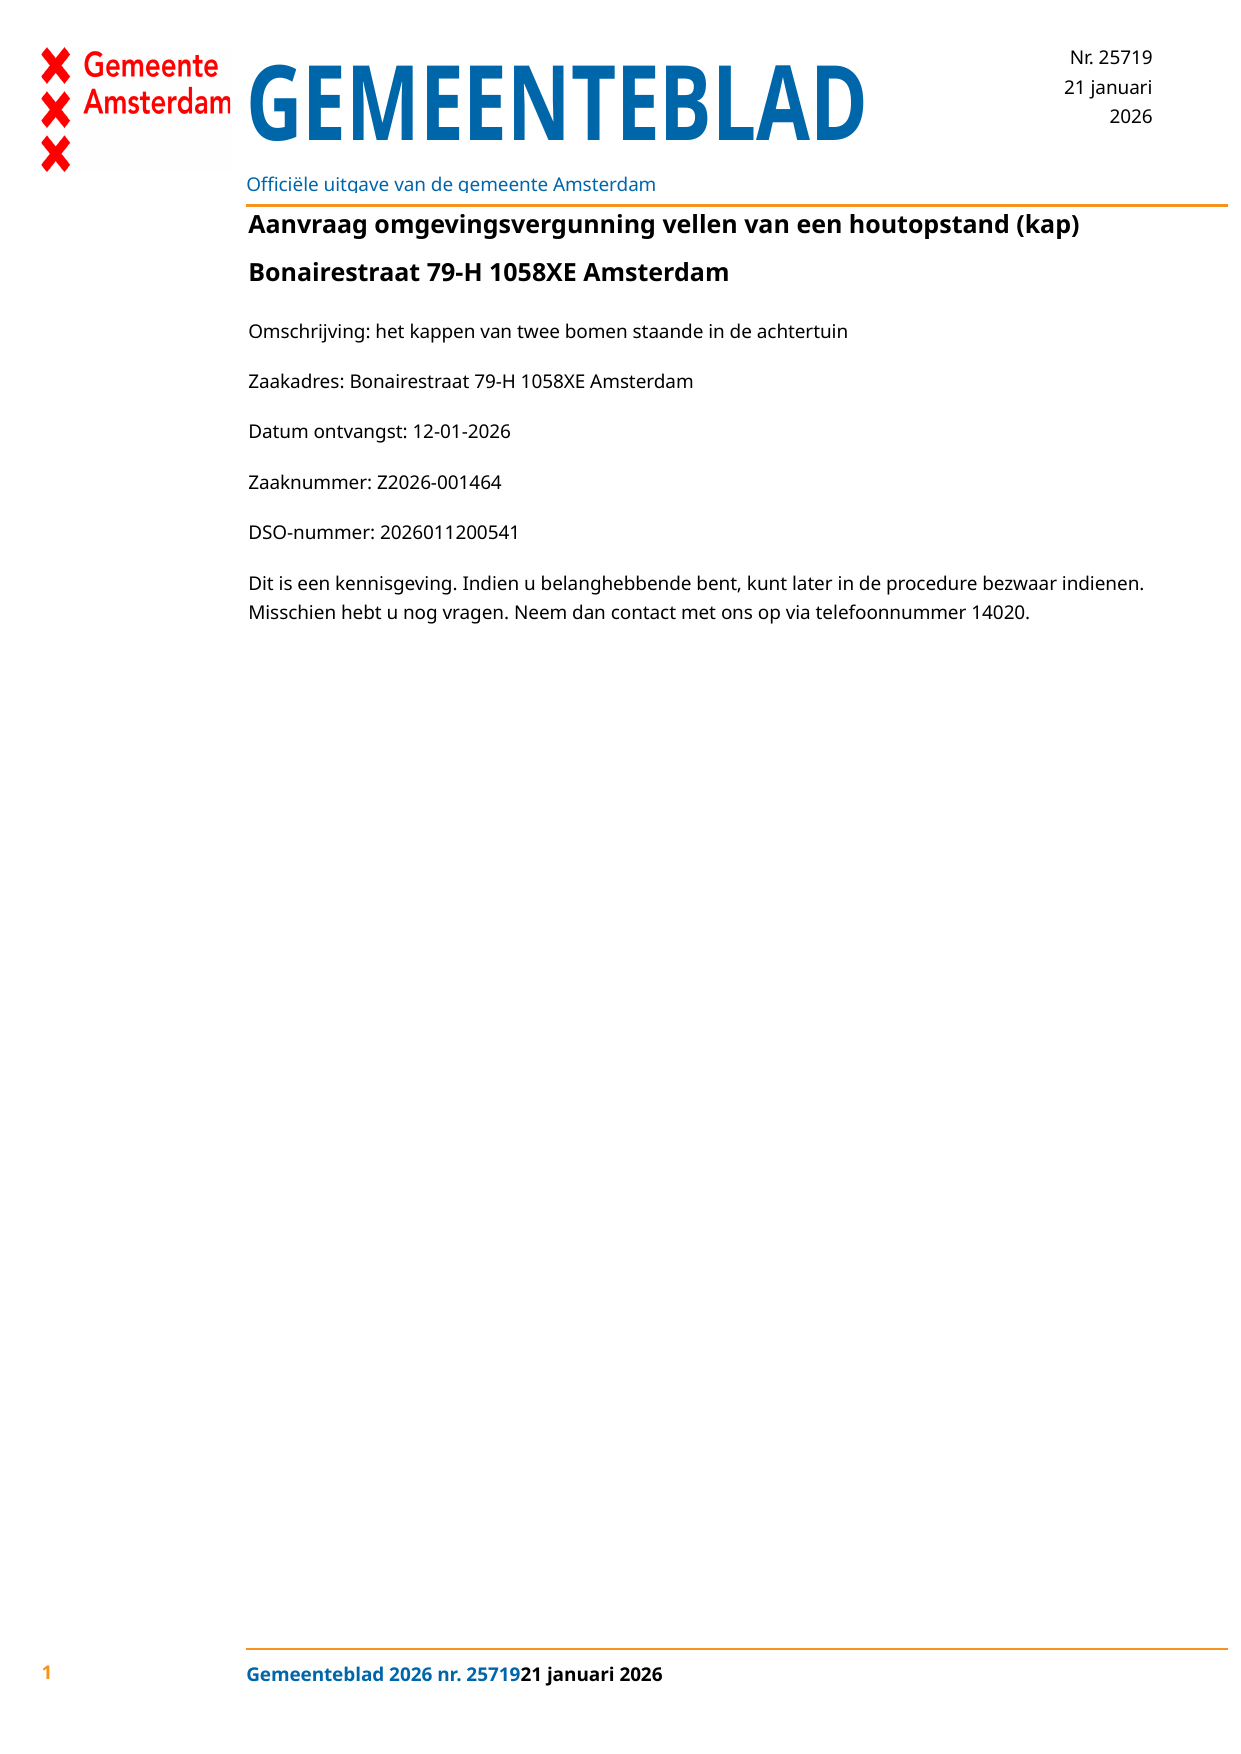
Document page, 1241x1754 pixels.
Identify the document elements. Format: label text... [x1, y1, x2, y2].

picture [41, 47, 231, 172]
text Dit is een kennisgeving. Indien u belanghebbende bent, kunt later in de procedure bezwaar indienen. Misschien hebt u nog vragen. Neem dan contact met ons op via telefoonnummer 14020. [248, 570, 1152, 625]
text DSO-nummer: 2026011200541 [248, 519, 1152, 545]
text Zaakadres: Bonairestraat 79-H 1058XE Amsterdam [248, 368, 1152, 394]
text Omschrijving: het kappen van twee bomen staande in de achtertuin [248, 318, 1152, 344]
text Aanvraag omgevingsvergunning vellen van een houtopstand (kap) Bonairestraat 79-H 1058XE Amsterdam [248, 207, 1152, 288]
text Datum ontvangst: 12-01-2026 [248, 419, 1152, 444]
text Zaaknummer: Z2026-001464 [248, 469, 1152, 495]
